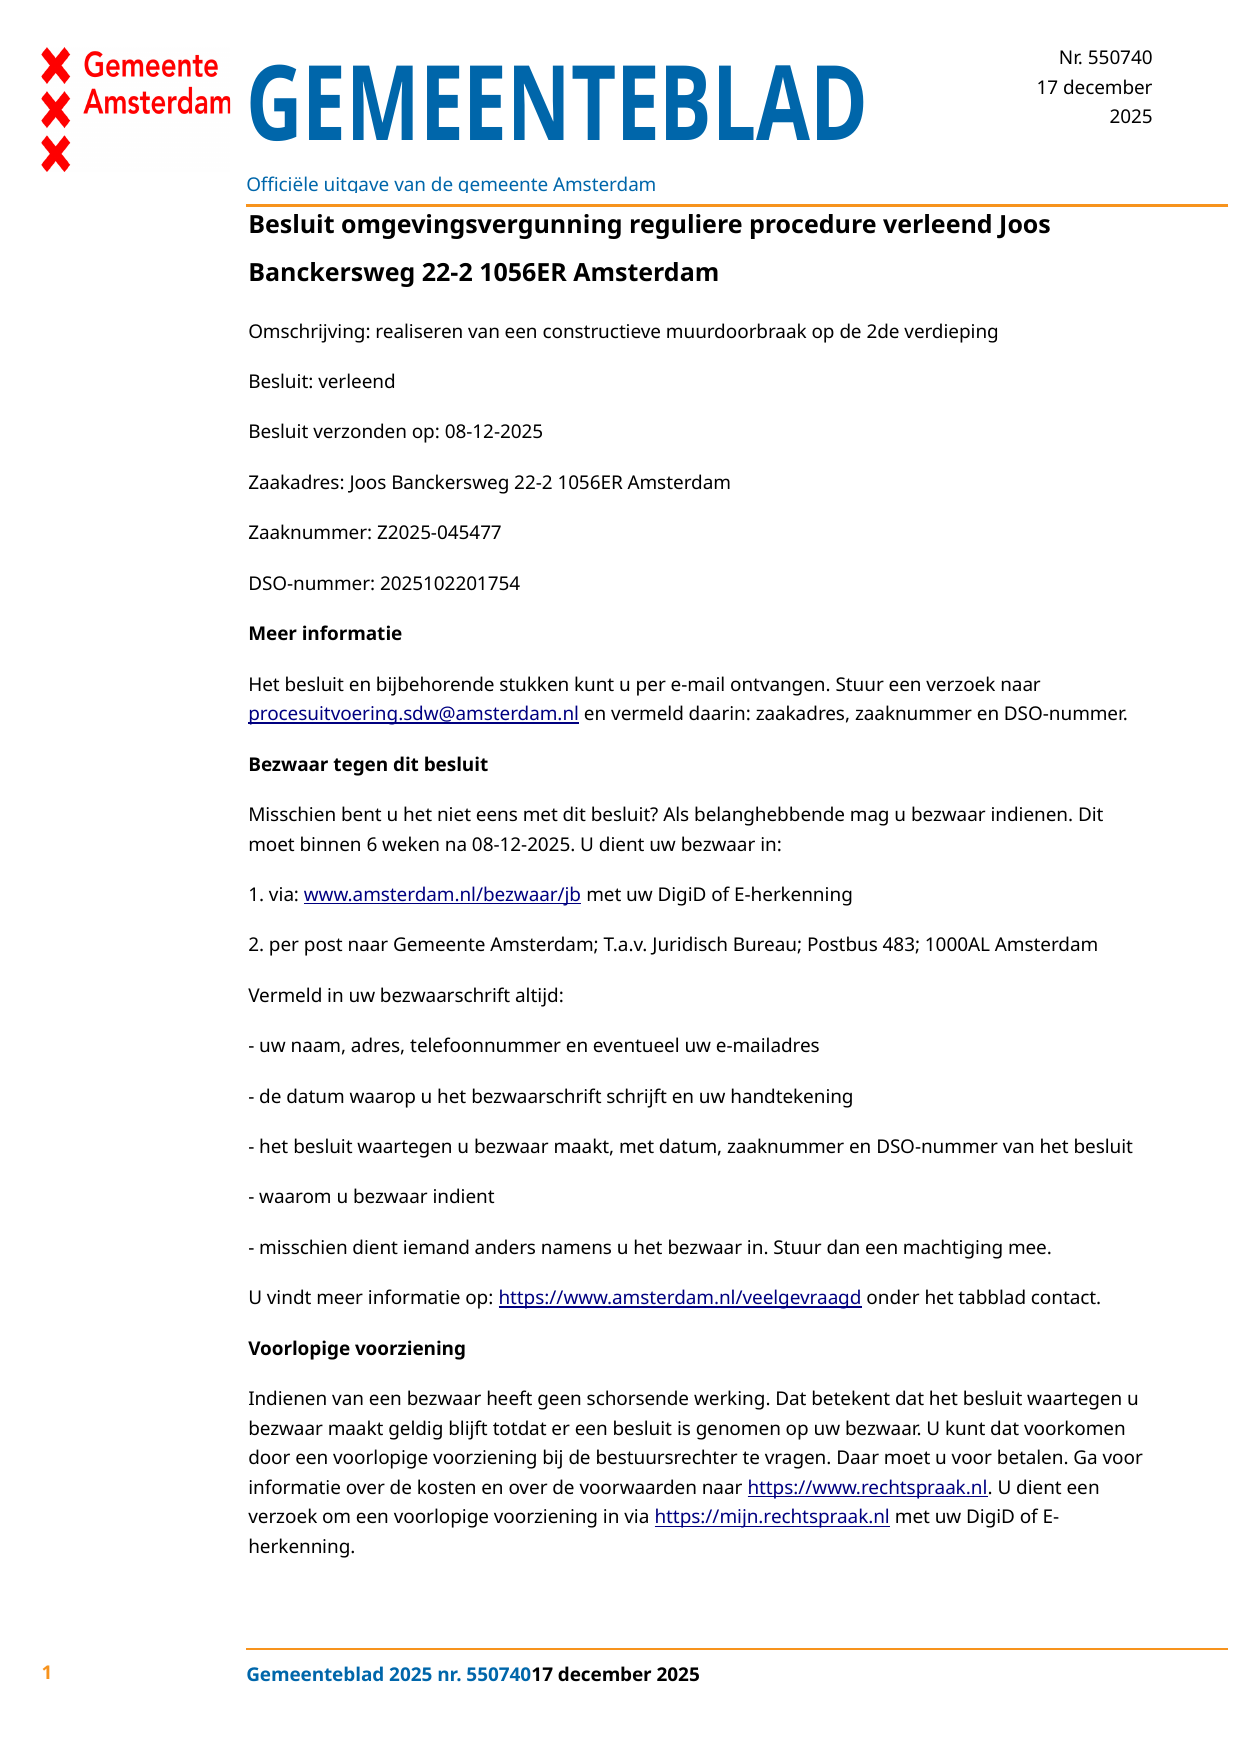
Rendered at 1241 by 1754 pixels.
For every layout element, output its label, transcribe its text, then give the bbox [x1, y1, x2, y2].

text Besluit verzonden op: 08-12-2025 [248, 419, 1152, 444]
text Het besluit en bijbehorende stukken kunt u per e-mail ontvangen. Stuur een verzoek naar procesuitvoering.sdw@amsterdam.nl en vermeld daarin: zaakadres, zaaknummer en DSO-nummer. [248, 671, 1152, 726]
text 2. per post naar Gemeente Amsterdam; T.a.v. Juridisch Bureau; Postbus 483; 1000AL Amsterdam [248, 932, 1152, 957]
text - waarom u bezwaar indient [248, 1184, 1152, 1209]
text Omschrijving: realiseren van een constructieve muurdoorbraak op de 2de verdieping [248, 318, 1152, 344]
text Zaakadres: Joos Banckersweg 22-2 1056ER Amsterdam [248, 469, 1152, 495]
text Misschien bent u het niet eens met dit besluit? Als belanghebbende mag u bezwaar indienen. Dit moet binnen 6 weken na 08-12-2025. U dient uw bezwaar in: [248, 801, 1152, 857]
text Vermeld in uw bezwaarschrift altijd: [248, 982, 1152, 1008]
text DSO-nummer: 2025102201754 [248, 570, 1152, 596]
text Besluit omgevingsvergunning reguliere procedure verleend Joos Banckersweg 22-2 1056ER Amsterdam [248, 207, 1152, 288]
text Meer informatie [248, 620, 1152, 646]
text - de datum waarop u het bezwaarschrift schrijft en uw handtekening [248, 1083, 1152, 1109]
text Zaaknummer: Z2025-045477 [248, 519, 1152, 545]
picture [41, 47, 231, 172]
text - uw naam, adres, telefoonnummer en eventueel uw e-mailadres [248, 1032, 1152, 1058]
text - het besluit waartegen u bezwaar maakt, met datum, zaaknummer en DSO-nummer van het besluit [248, 1133, 1152, 1159]
text U vindt meer informatie op: https://www.amsterdam.nl/veelgevraagd onder het tabblad contact. [248, 1284, 1152, 1310]
text Voorlopige voorziening [248, 1335, 1152, 1361]
text - misschien dient iemand anders namens u het bezwaar in. Stuur dan een machtiging mee. [248, 1234, 1152, 1260]
text Indienen van een bezwaar heeft geen schorsende werking. Dat betekent dat het besluit waartegen u bezwaar maakt geldig blijft totdat er een besluit is genomen op uw bezwaar. U kunt dat voorkomen door een voorlopige voorziening bij de bestuursrechter te vragen. Daar moet u voor betalen. Ga voor informatie over de kosten en over de voorwaarden naar https://www.rechtspraak.nl. U dient een verzoek om een voorlopige voorziening in via https://mijn.rechtspraak.nl met uw DigiD of E-herkenning. [248, 1385, 1152, 1559]
text Besluit: verleend [248, 368, 1152, 394]
text Bezwaar tegen dit besluit [248, 751, 1152, 777]
text 1. via: www.amsterdam.nl/bezwaar/jb met uw DigiD of E-herkenning [248, 881, 1152, 907]
